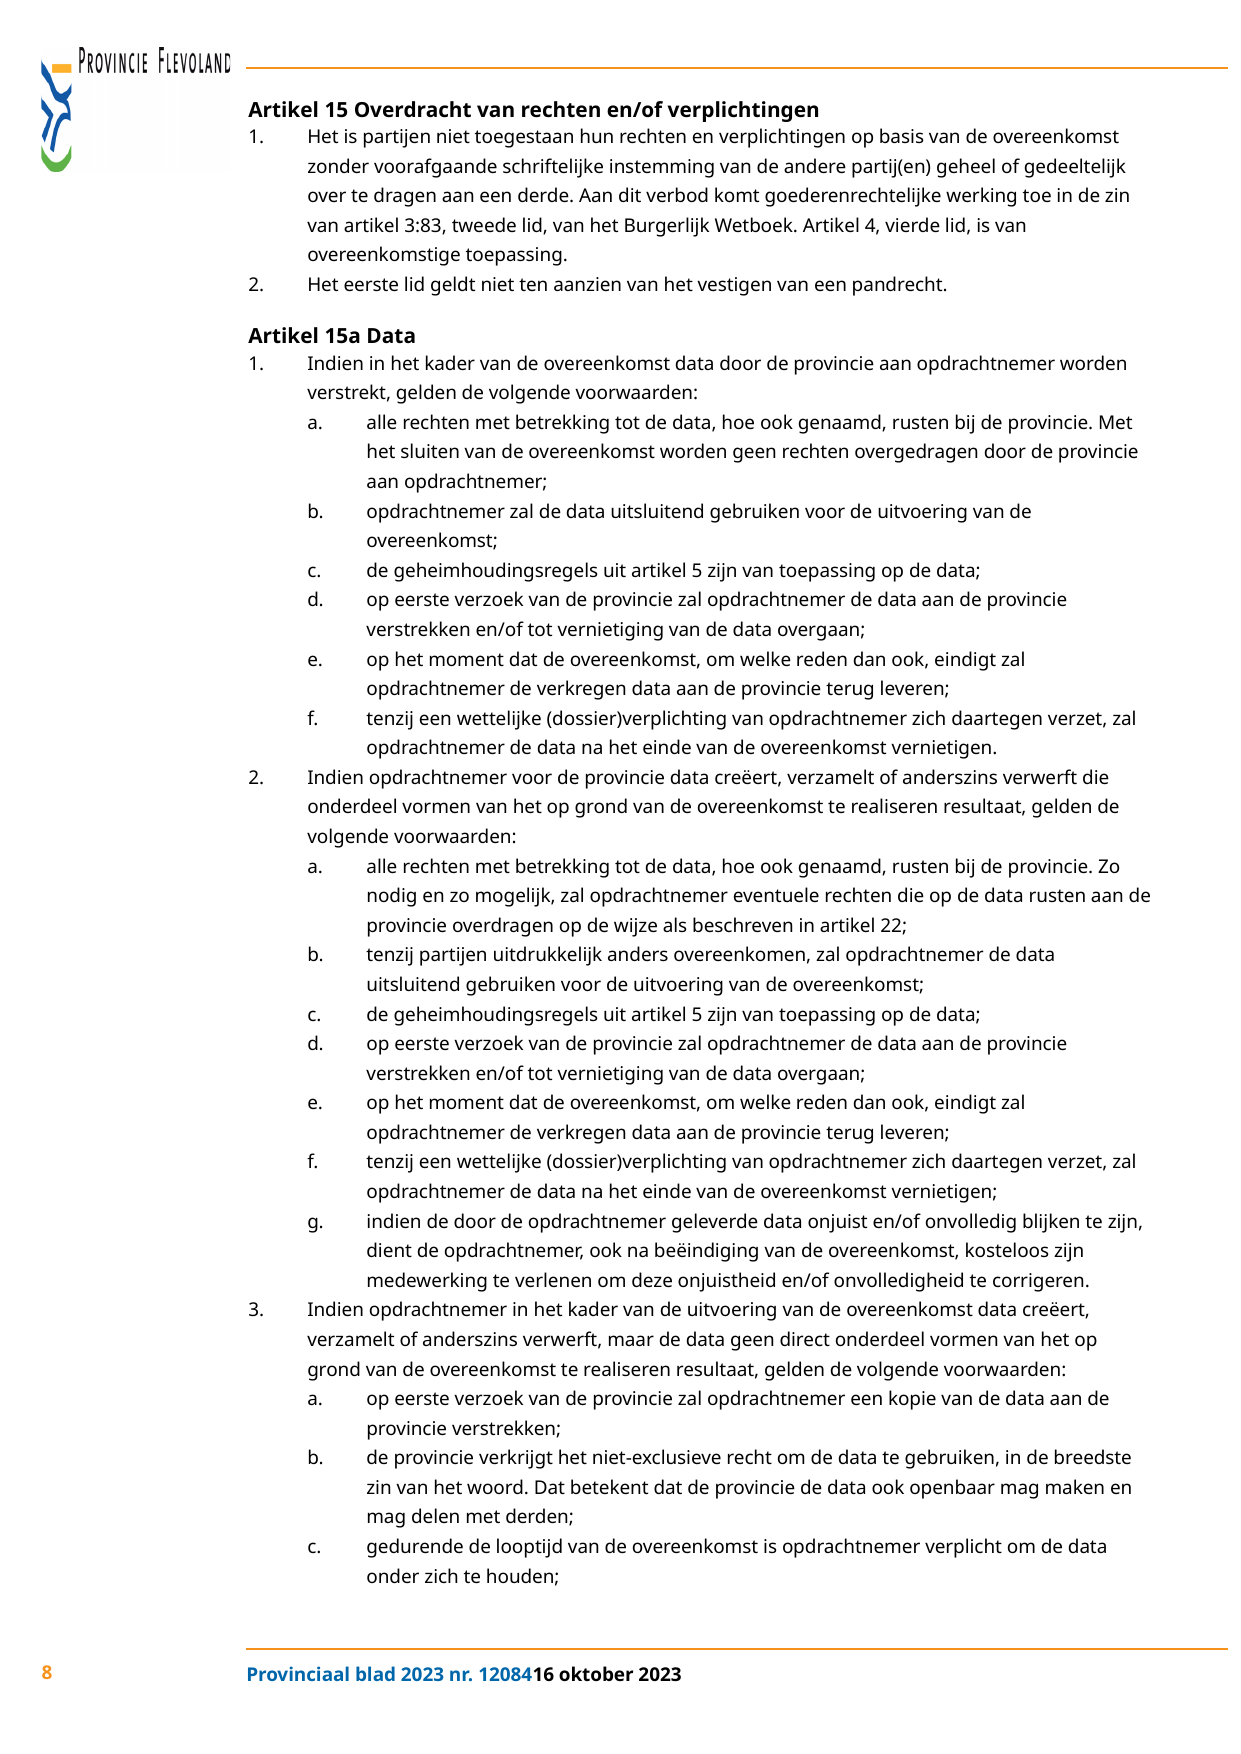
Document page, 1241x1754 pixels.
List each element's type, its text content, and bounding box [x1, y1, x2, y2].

text Artikel 15 Overdracht van rechten en/of verplichtingen [248, 95, 1152, 123]
list de provincie verkrijgt het niet-exclusieve recht om de data te gebruiken, in de breedste zin van het woord. Dat betekent dat de provincie de data ook openbaar mag maken en mag delen met derden; [307, 1444, 1152, 1529]
list alle rechten met betrekking tot de data, hoe ook genaamd, rusten bij de provincie. Zo nodig en zo mogelijk, zal opdrachtnemer eventuele rechten die op de data rusten aan de provincie overdragen op de wijze als beschreven in artikel 22; [307, 853, 1152, 938]
list opdrachtnemer zal de data uitsluitend gebruiken voor de uitvoering van de overeenkomst; [307, 498, 1152, 553]
list de geheimhoudingsregels uit artikel 5 zijn van toepassing op de data; [307, 557, 1152, 583]
list op eerste verzoek van de provincie zal opdrachtnemer de data aan de provincie verstrekken en/of tot vernietiging van de data overgaan; [307, 587, 1152, 642]
list Indien opdrachtnemer in het kader van de uitvoering van de overeenkomst data creëert, verzamelt of anderszins verwerft, maar de data geen direct onderdeel vormen van het op grond van de overeenkomst te realiseren resultaat, gelden de volgende voorwaarden: [248, 1297, 1152, 1382]
list op het moment dat de overeenkomst, om welke reden dan ook, eindigt zal opdrachtnemer de verkregen data aan de provincie terug leveren; [307, 646, 1152, 701]
text Artikel 15a Data [248, 322, 1152, 350]
list Het is partijen niet toegestaan hun rechten en verplichtingen op basis van de overeenkomst zonder voorafgaande schriftelijke instemming van de andere partij(en) geheel of gedeeltelijk over te dragen aan een derde. Aan dit verbod komt goederenrechtelijke werking toe in de zin van artikel 3:83, tweede lid, van het Burgerlijk Wetboek. Artikel 4, vierde lid, is van overeenkomstige toepassing. [248, 123, 1152, 267]
list tenzij partijen uitdrukkelijk anders overeenkomen, zal opdrachtnemer de data uitsluitend gebruiken voor de uitvoering van de overeenkomst; [307, 942, 1152, 997]
list de geheimhoudingsregels uit artikel 5 zijn van toepassing op de data; [307, 1001, 1152, 1027]
list op eerste verzoek van de provincie zal opdrachtnemer de data aan de provincie verstrekken en/of tot vernietiging van de data overgaan; [307, 1030, 1152, 1086]
list tenzij een wettelijke (dossier)verplichting van opdrachtnemer zich daartegen verzet, zal opdrachtnemer de data na het einde van de overeenkomst vernietigen; [307, 1149, 1152, 1204]
list op het moment dat de overeenkomst, om welke reden dan ook, eindigt zal opdrachtnemer de verkregen data aan de provincie terug leveren; [307, 1089, 1152, 1145]
list alle rechten met betrekking tot de data, hoe ook genaamd, rusten bij de provincie. Met het sluiten van de overeenkomst worden geen rechten overgedragen door de provincie aan opdrachtnemer; [307, 409, 1152, 494]
list op eerste verzoek van de provincie zal opdrachtnemer een kopie van de data aan de provincie verstrekken; [307, 1385, 1152, 1441]
list indien de door de opdrachtnemer geleverde data onjuist en/of onvolledig blijken te zijn, dient de opdrachtnemer, ook na beëindiging van de overeenkomst, kosteloos zijn medewerking te verlenen om deze onjuistheid en/of onvolledigheid te corrigeren. [307, 1208, 1152, 1293]
list Indien in het kader van de overeenkomst data door de provincie aan opdrachtnemer worden verstrekt, gelden de volgende voorwaarden: [248, 350, 1152, 405]
list gedurende de looptijd van de overeenkomst is opdrachtnemer verplicht om de data onder zich te houden; [307, 1533, 1152, 1589]
list Het eerste lid geldt niet ten aanzien van het vestigen van een pandrecht. [248, 271, 1152, 297]
list tenzij een wettelijke (dossier)verplichting van opdrachtnemer zich daartegen verzet, zal opdrachtnemer de data na het einde van de overeenkomst vernietigen. [307, 705, 1152, 760]
list Indien opdrachtnemer voor de provincie data creëert, verzamelt of anderszins verwerft die onderdeel vormen van het op grond van de overeenkomst te realiseren resultaat, gelden de volgende voorwaarden: [248, 764, 1152, 849]
picture [41, 47, 231, 172]
